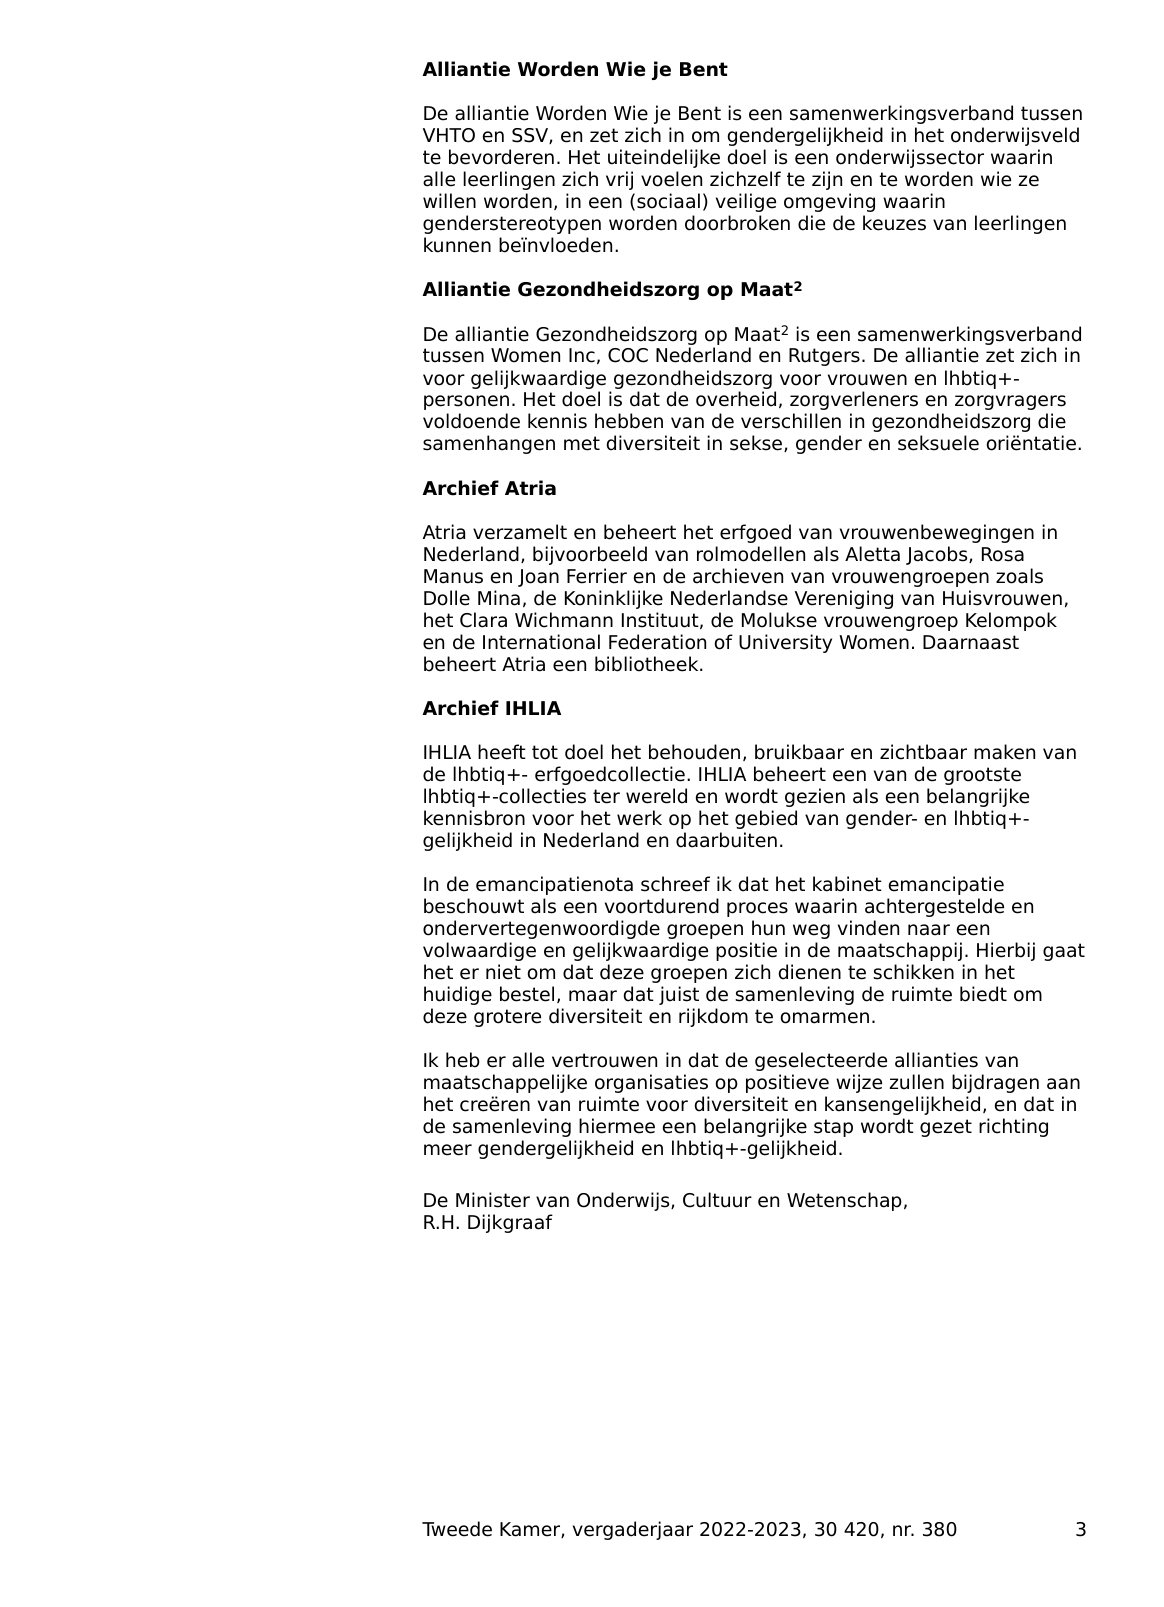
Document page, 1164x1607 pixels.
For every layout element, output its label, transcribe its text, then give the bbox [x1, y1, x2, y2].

text De alliantie Gezondheidszorg op Maat2 is een samenwerkingsverband tussen Women Inc, COC Nederland en Rutgers. De alliantie zet zich in voor gelijkwaardige gezondheidszorg voor vrouwen en lhbtiq+-personen. Het doel is dat de overheid, zorgverleners en zorgvragers voldoende kennis hebben van de verschillen in gezondheidszorg die samenhangen met diversiteit in sekse, gender en seksuele oriëntatie. [422, 323, 1087, 455]
text De alliantie Worden Wie je Bent is een samenwerkingsverband tussen VHTO en SSV, en zet zich in om gendergelijkheid in het onderwijsveld te bevorderen. Het uiteindelijke doel is een onderwijssector waarin alle leerlingen zich vrij voelen zichzelf te zijn en te worden wie ze willen worden, in een (sociaal) veilige omgeving waarin genderstereotypen worden doorbroken die de keuzes van leerlingen kunnen beïnvloeden. [422, 103, 1087, 257]
text De Minister van Onderwijs, Cultuur en Wetenschap, R.H. Dijkgraaf [422, 1190, 1087, 1234]
subtitle Archief IHLIA [422, 698, 1087, 720]
text Ik heb er alle vertrouwen in dat de geselecteerde allianties van maatschappelijke organisaties op positieve wijze zullen bijdragen aan het creëren van ruimte voor diversiteit en kansengelijkheid, en dat in de samenleving hiermee een belangrijke stap wordt gezet richting meer gendergelijkheid en lhbtiq+-gelijkheid. [422, 1050, 1087, 1160]
subtitle Alliantie Gezondheidszorg op Maat2 [422, 279, 1087, 301]
text IHLIA heeft tot doel het behouden, bruikbaar en zichtbaar maken van de lhbtiq+- erfgoedcollectie. IHLIA beheert een van de grootste lhbtiq+-collecties ter wereld en wordt gezien als een belangrijke kennisbron voor het werk op het gebied van gender- en lhbtiq+-gelijkheid in Nederland en daarbuiten. [422, 742, 1087, 852]
text Atria verzamelt en beheert het erfgoed van vrouwenbewegingen in Nederland, bijvoorbeeld van rolmodellen als Aletta Jacobs, Rosa Manus en Joan Ferrier en de archieven van vrouwengroepen zoals Dolle Mina, de Koninklijke Nederlandse Vereniging van Huisvrouwen, het Clara Wichmann Instituut, de Molukse vrouwengroep Kelompok en de International Federation of University Women. Daarnaast beheert Atria een bibliotheek. [422, 522, 1087, 676]
text In de emancipatienota schreef ik dat het kabinet emancipatie beschouwt als een voortdurend proces waarin achtergestelde en ondervertegenwoordigde groepen hun weg vinden naar een volwaardige en gelijkwaardige positie in de maatschappij. Hierbij gaat het er niet om dat deze groepen zich dienen te schikken in het huidige bestel, maar dat juist de samenleving de ruimte biedt om deze grotere diversiteit en rijkdom te omarmen. [422, 874, 1087, 1028]
subtitle Alliantie Worden Wie je Bent [422, 59, 1087, 81]
subtitle Archief Atria [422, 477, 1087, 499]
